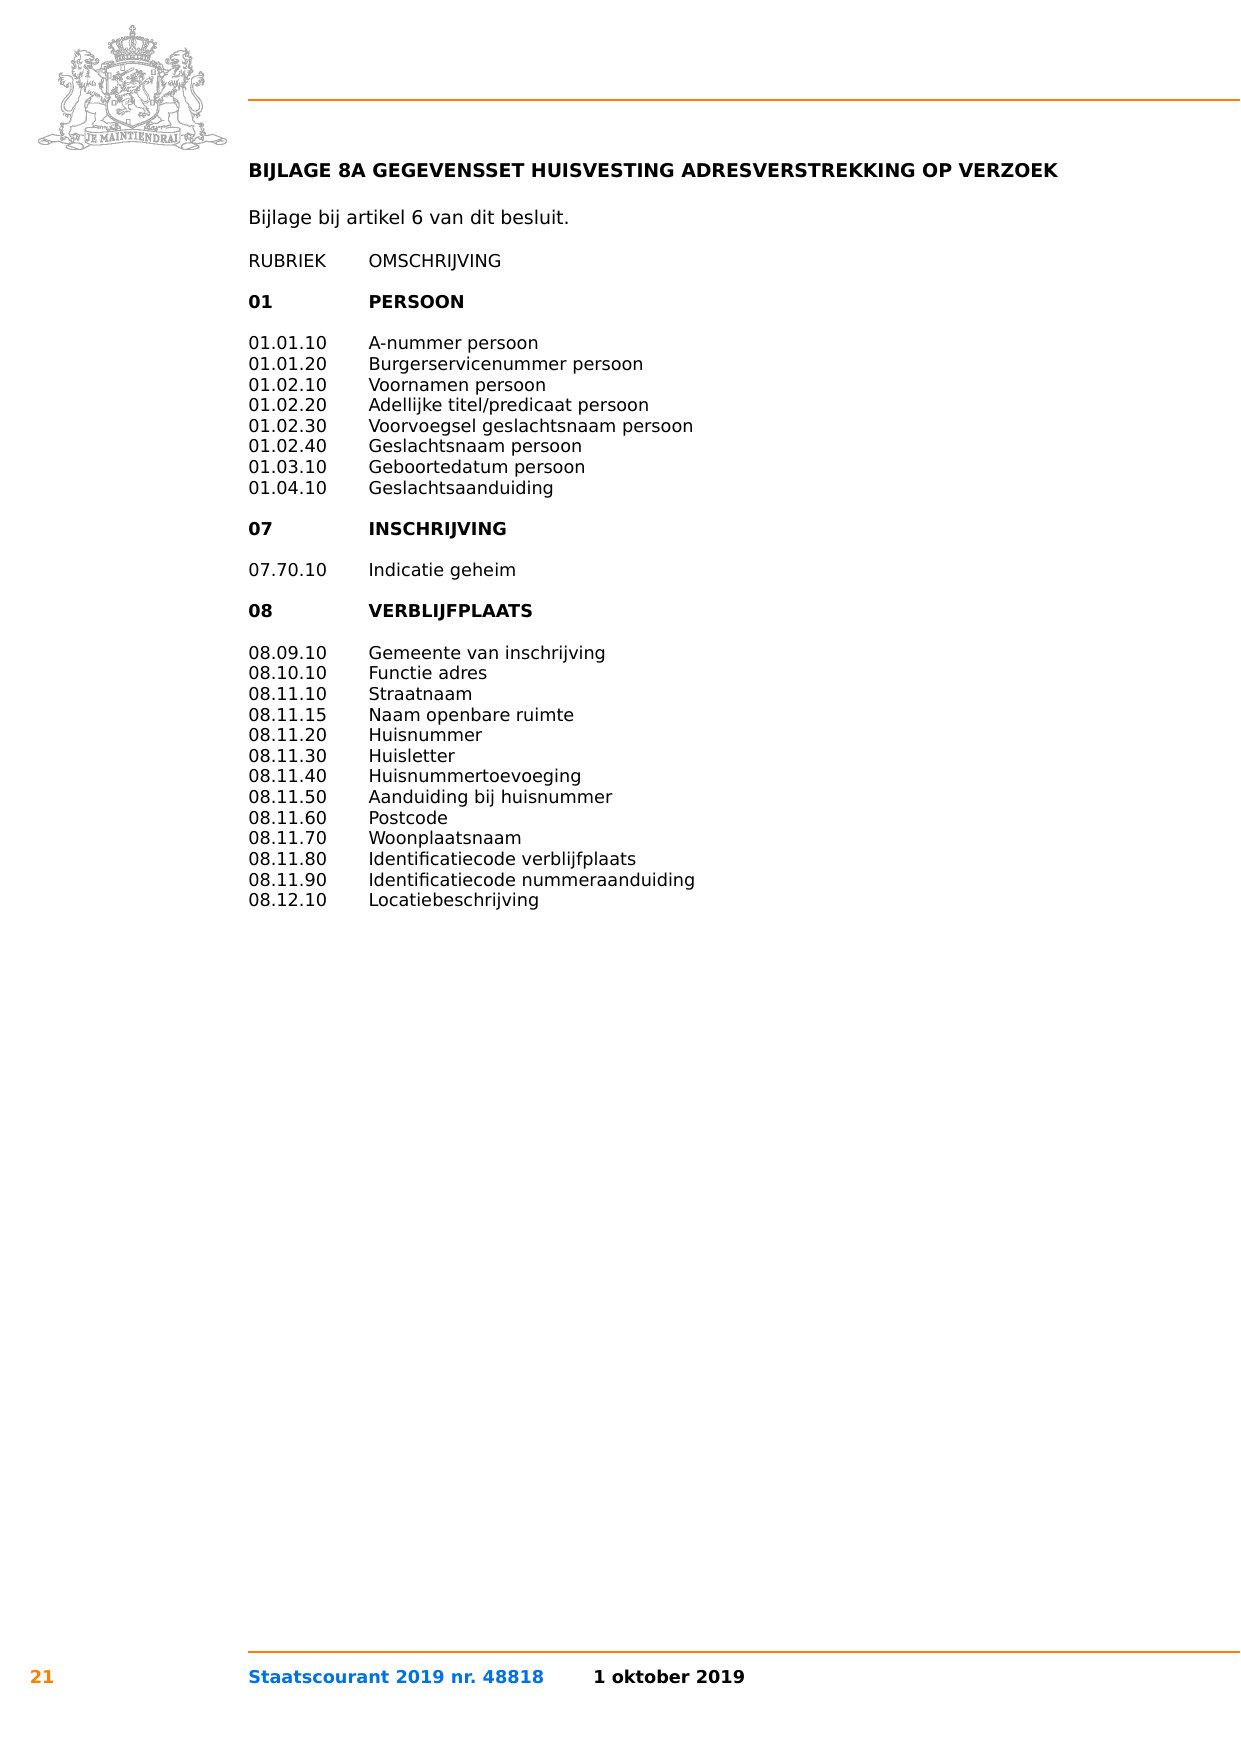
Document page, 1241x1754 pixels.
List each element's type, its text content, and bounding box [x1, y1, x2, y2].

table_cell 01.02.40 [248, 436, 362, 457]
table_cell 01.04.10 [248, 478, 362, 498]
table_cell [363, 581, 1163, 601]
table_cell Indicatie geheim [363, 560, 1163, 581]
table_cell [248, 313, 362, 333]
table_cell Geslachtsaanduiding [363, 478, 1163, 498]
table_header RUBRIEK [248, 251, 362, 271]
table_cell Aanduiding bij huisnummer [363, 787, 1163, 808]
table_cell Adellijke titel/predicaat persoon [363, 395, 1163, 416]
table_cell Burgerservicenummer persoon [363, 354, 1163, 374]
table_cell [248, 581, 362, 601]
table_cell 08.11.20 [248, 725, 362, 746]
table_cell Identificatiecode verblijfplaats [363, 849, 1163, 869]
table_cell [363, 498, 1163, 519]
table_cell 08.11.70 [248, 828, 362, 849]
table_cell 08.11.60 [248, 808, 362, 828]
table_cell 08 [248, 601, 362, 622]
table_cell 08.11.10 [248, 684, 362, 704]
table_cell 08.09.10 [248, 643, 362, 663]
table_cell 08.11.30 [248, 746, 362, 766]
table_cell Huisnummer [363, 725, 1163, 746]
picture [38, 25, 227, 150]
table_cell Geslachtsnaam persoon [363, 436, 1163, 457]
table_cell Woonplaatsnaam [363, 828, 1163, 849]
table_cell [363, 313, 1163, 333]
table_cell 01.02.10 [248, 375, 362, 395]
table_cell Identificatiecode nummeraanduiding [363, 870, 1163, 890]
table_cell 01.01.20 [248, 354, 362, 374]
table_cell 08.11.80 [248, 849, 362, 869]
table_cell Voorvoegsel geslachtsnaam persoon [363, 416, 1163, 436]
table_cell 01.01.10 [248, 333, 362, 354]
table_cell 01.03.10 [248, 457, 362, 478]
table_cell Postcode [363, 808, 1163, 828]
table_cell Straatnaam [363, 684, 1163, 704]
table_cell INSCHRIJVING [363, 519, 1163, 539]
table_cell Huisletter [363, 746, 1163, 766]
table_cell 08.11.15 [248, 705, 362, 725]
table_cell [248, 540, 362, 560]
table_cell [363, 271, 1163, 292]
table_cell 08.11.50 [248, 787, 362, 808]
table_cell 01 [248, 292, 362, 313]
table_cell 07 [248, 519, 362, 539]
table_cell Geboortedatum persoon [363, 457, 1163, 478]
table_cell [248, 498, 362, 519]
table_cell [248, 271, 362, 292]
table_cell Functie adres [363, 663, 1163, 684]
table_cell 08.11.90 [248, 870, 362, 890]
table_cell A-nummer persoon [363, 333, 1163, 354]
table_cell Voornamen persoon [363, 375, 1163, 395]
table_cell Locatiebeschrijving [363, 890, 1163, 911]
table_cell Huisnummertoevoeging [363, 766, 1163, 787]
table_cell [363, 622, 1163, 643]
table_cell 08.10.10 [248, 663, 362, 684]
table_cell 08.12.10 [248, 890, 362, 911]
table_cell Naam openbare ruimte [363, 705, 1163, 725]
subtitle BIJLAGE 8A GEGEVENSSET HUISVESTING ADRESVERSTREKKING OP VERZOEK [248, 160, 1163, 182]
table_cell 08.11.40 [248, 766, 362, 787]
table_cell 07.70.10 [248, 560, 362, 581]
table_cell VERBLIJFPLAATS [363, 601, 1163, 622]
text Bijlage bij artikel 6 van dit besluit. [248, 207, 1163, 229]
table_cell [248, 622, 362, 643]
table_header OMSCHRIJVING [363, 251, 1163, 271]
table_cell PERSOON [363, 292, 1163, 313]
table_cell 01.02.20 [248, 395, 362, 416]
table_cell [363, 540, 1163, 560]
table_cell 01.02.30 [248, 416, 362, 436]
table_cell Gemeente van inschrijving [363, 643, 1163, 663]
